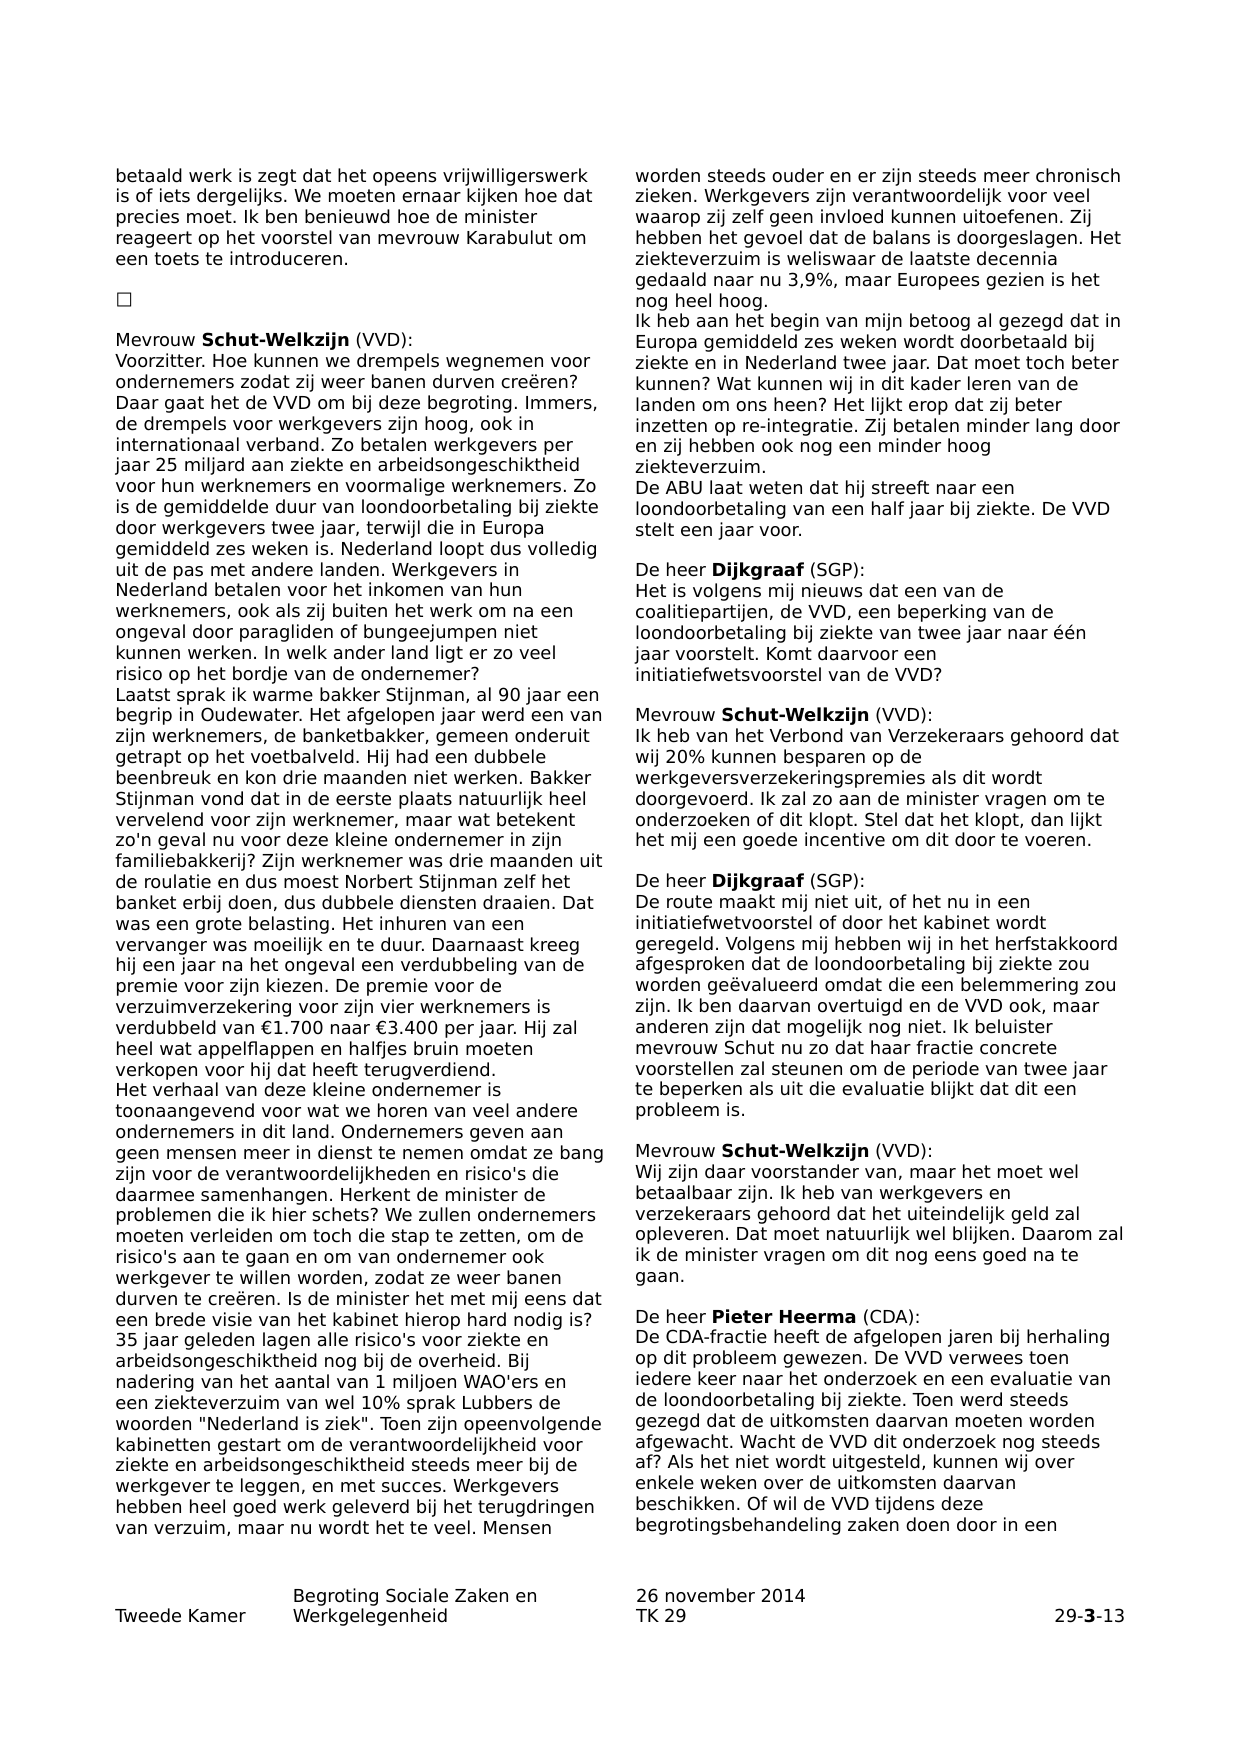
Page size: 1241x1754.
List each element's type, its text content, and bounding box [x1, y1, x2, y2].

text De route maakt mij niet uit, of het nu in een initiatiefwetvoorstel of door het kabinet wordt geregeld. Volgens mij hebben wij in het herfstakkoord afgesproken dat de loondoorbetaling bij ziekte zou worden geëvalueerd omdat die een belemmering zou zijn. Ik ben daarvan overtuigd en de VVD ook, maar anderen zijn dat mogelijk nog niet. Ik beluister mevrouw Schut nu zo dat haar fractie concrete voorstellen zal steunen om de periode van twee jaar te beperken als uit die evaluatie blijkt dat dit een probleem is. [635, 892, 1125, 1121]
text Het is volgens mij nieuws dat een van de coalitiepartijen, de VVD, een beperking van de loondoorbetaling bij ziekte van twee jaar naar één jaar voorstelt. Komt daarvoor een initiatiefwetsvoorstel van de VVD? [635, 581, 1125, 685]
text Ik heb aan het begin van mijn betoog al gezegd dat in Europa gemiddeld zes weken wordt doorbetaald bij ziekte en in Nederland twee jaar. Dat moet toch beter kunnen? Wat kunnen wij in dit kader leren van de landen om ons heen? Het lijkt erop dat zij beter inzetten op re-integratie. Zij betalen minder lang door en zij hebben ook nog een minder hoog ziekteverzuim. [635, 311, 1125, 478]
text betaald werk is zegt dat het opeens vrijwilligerswerk is of iets dergelijks. We moeten ernaar kijken hoe dat precies moet. Ik ben benieuwd hoe de minister reageert op het voorstel van mevrouw Karabulut om een toets te introduceren. [115, 165, 605, 269]
text Mevrouw Schut-Welkzijn (VVD): [635, 705, 1125, 726]
text De ABU laat weten dat hij streeft naar een loondoorbetaling van een half jaar bij ziekte. De VVD stelt een jaar voor. [635, 478, 1125, 540]
text Mevrouw Schut-Welkzijn (VVD): [115, 330, 605, 351]
text Voorzitter. Hoe kunnen we drempels wegnemen voor ondernemers zodat zij weer banen durven creëren? Daar gaat het de VVD om bij deze begroting. Immers, de drempels voor werkgevers zijn hoog, ook in internationaal verband. Zo betalen werkgevers per jaar 25 miljard aan ziekte en arbeidsongeschiktheid voor hun werknemers en voormalige werknemers. Zo is de gemiddelde duur van loondoorbetaling bij ziekte door werkgevers twee jaar, terwijl die in Europa gemiddeld zes weken is. Nederland loopt dus volledig uit de pas met andere landen. Werkgevers in Nederland betalen voor het inkomen van hun werknemers, ook als zij buiten het werk om na een ongeval door paragliden of bungeejumpen niet kunnen werken. In welk ander land ligt er zo veel risico op het bordje van de ondernemer? [115, 351, 605, 684]
text De heer Dijkgraaf (SGP): [635, 871, 1125, 892]
text De heer Dijkgraaf (SGP): [635, 560, 1125, 581]
text Ik heb van het Verbond van Verzekeraars gehoord dat wij 20% kunnen besparen op de werkgeversverzekeringspremies als dit wordt doorgevoerd. Ik zal zo aan de minister vragen om te onderzoeken of dit klopt. Stel dat het klopt, dan lijkt het mij een goede incentive om dit door te voeren. [635, 726, 1125, 851]
text De CDA-fractie heeft de afgelopen jaren bij herhaling op dit probleem gewezen. De VVD verwees toen iedere keer naar het onderzoek en een evaluatie van de loondoorbetaling bij ziekte. Toen werd steeds gezegd dat de uitkomsten daarvan moeten worden afgewacht. Wacht de VVD dit onderzoek nog steeds af? Als het niet wordt uitgesteld, kunnen wij over enkele weken over de uitkomsten daarvan beschikken. Of wil de VVD tijdens deze begrotingsbehandeling zaken doen door in een [635, 1327, 1125, 1536]
text Mevrouw Schut-Welkzijn (VVD): [635, 1141, 1125, 1162]
text worden steeds ouder en er zijn steeds meer chronisch zieken. Werkgevers zijn verantwoordelijk voor veel waarop zij zelf geen invloed kunnen uitoefenen. Zij hebben het gevoel dat de balans is doorgeslagen. Het ziekteverzuim is weliswaar de laatste decennia gedaald naar nu 3,9%, maar Europees gezien is het nog heel hoog. [635, 165, 1125, 311]
text De heer Pieter Heerma (CDA): [635, 1307, 1125, 1327]
text Het verhaal van deze kleine ondernemer is toonaangevend voor wat we horen van veel andere ondernemers in dit land. Ondernemers geven aan geen mensen meer in dienst te nemen omdat ze bang zijn voor de verantwoordelijkheden en risico's die daarmee samenhangen. Herkent de minister de problemen die ik hier schets? We zullen ondernemers moeten verleiden om toch die stap te zetten, om de risico's aan te gaan en om van ondernemer ook werkgever te willen worden, zodat ze weer banen durven te creëren. Is de minister het met mij eens dat een brede visie van het kabinet hierop hard nodig is? [115, 1080, 605, 1330]
text Wij zijn daar voorstander van, maar het moet wel betaalbaar zijn. Ik heb van werkgevers en verzekeraars gehoord dat het uiteindelijk geld zal opleveren. Dat moet natuurlijk wel blijken. Daarom zal ik de minister vragen om dit nog eens goed na te gaan. [635, 1162, 1125, 1287]
text Laatst sprak ik warme bakker Stijnman, al 90 jaar een begrip in Oudewater. Het afgelopen jaar werd een van zijn werknemers, de banketbakker, gemeen onderuit getrapt op het voetbalveld. Hij had een dubbele beenbreuk en kon drie maanden niet werken. Bakker Stijnman vond dat in de eerste plaats natuurlijk heel vervelend voor zijn werknemer, maar wat betekent zo'n geval nu voor deze kleine ondernemer in zijn familiebakkerij? Zijn werknemer was drie maanden uit de roulatie en dus moest Norbert Stijnman zelf het banket erbij doen, dus dubbele diensten draaien. Dat was een grote belasting. Het inhuren van een vervanger was moeilijk en te duur. Daarnaast kreeg hij een jaar na het ongeval een verdubbeling van de premie voor zijn kiezen. De premie voor de verzuimverzekering voor zijn vier werknemers is verdubbeld van €1.700 naar €3.400 per jaar. Hij zal heel wat appelflappen en halfjes bruin moeten verkopen voor hij dat heeft terugverdiend. [115, 684, 605, 1080]
text 35 jaar geleden lagen alle risico's voor ziekte en arbeidsongeschiktheid nog bij de overheid. Bij nadering van het aantal van 1 miljoen WAO'ers en een ziekteverzuim van wel 10% sprak Lubbers de woorden "Nederland is ziek". Toen zijn opeenvolgende kabinetten gestart om de verantwoordelijkheid voor ziekte en arbeidsongeschiktheid steeds meer bij de werkgever te leggen, en met succes. Werkgevers hebben heel goed werk geleverd bij het terugdringen van verzuim, maar nu wordt het te veel. Mensen [115, 1330, 605, 1538]
text ⬜ [115, 289, 605, 310]
